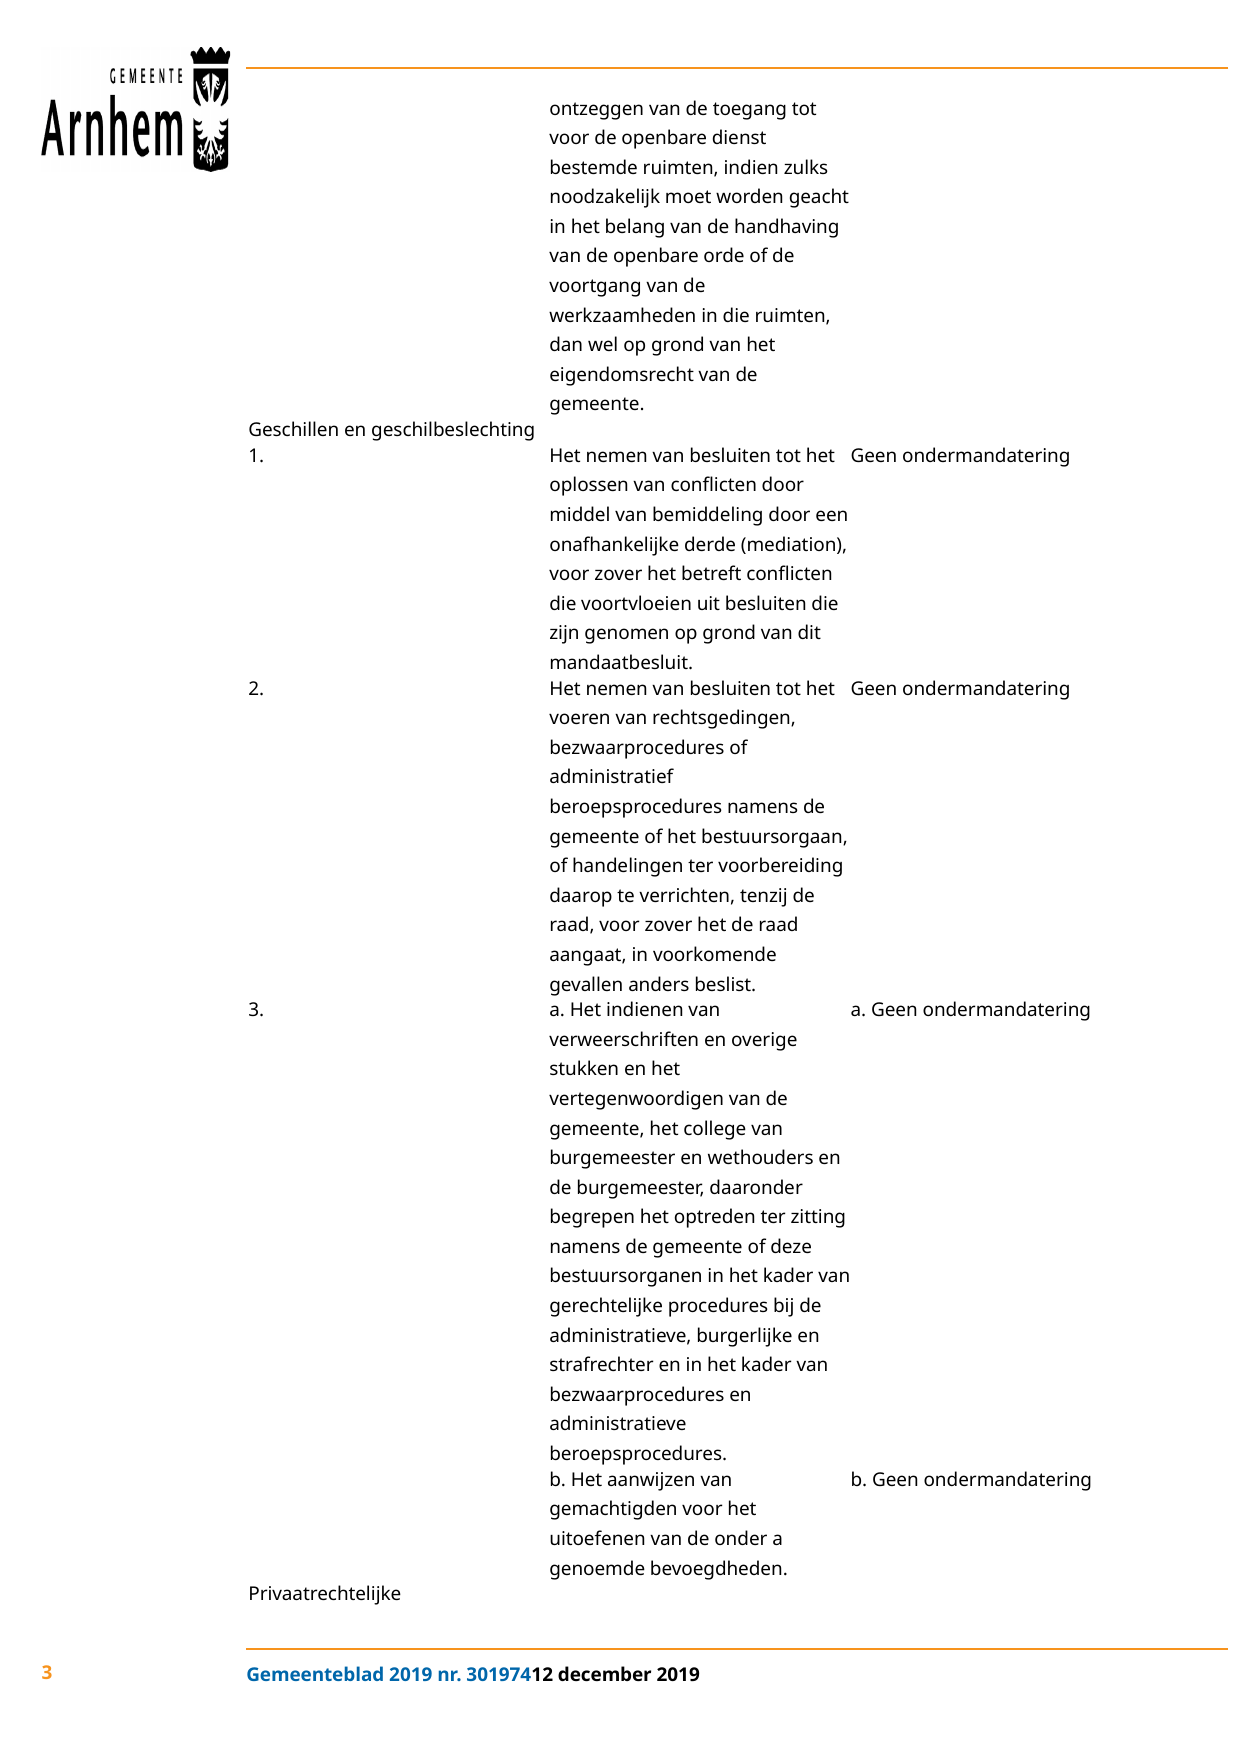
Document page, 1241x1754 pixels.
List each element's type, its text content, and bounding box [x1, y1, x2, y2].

table_cell Geen ondermandatering [850, 675, 1152, 996]
table_cell 3. [248, 996, 549, 1466]
table_cell [549, 1580, 850, 1606]
table_cell 2. [248, 675, 549, 996]
table_cell [248, 1466, 549, 1580]
table_cell Het nemen van besluiten tot het oplossen van conflicten door middel van bemiddeling door een onafhankelijke derde (mediation), voor zover het betreft conflicten die voortvloeien uit besluiten die zijn genomen op grond van dit mandaatbesluit. [549, 442, 850, 675]
table_cell Geschillen en geschilbeslechting [248, 416, 549, 442]
table_cell Het nemen van besluiten tot het voeren van rechtsgedingen, bezwaarprocedures of administratief beroepsprocedures namens de gemeente of het bestuursorgaan, of handelingen ter voorbereiding daarop te verrichten, tenzij de raad, voor zover het de raad aangaat, in voorkomende gevallen anders beslist. [549, 675, 850, 996]
table_cell [549, 416, 850, 442]
table_cell [248, 95, 549, 416]
table_cell b. Het aanwijzen van gemachtigden voor het uitoefenen van de onder a genoemde bevoegdheden. [549, 1466, 850, 1580]
table_cell Geen ondermandatering [850, 442, 1152, 675]
table_cell b. Geen ondermandatering [850, 1466, 1152, 1580]
table_cell Privaatrechtelijke [248, 1580, 549, 1606]
table_cell a. Geen ondermandatering [850, 996, 1152, 1466]
table_cell [850, 95, 1152, 416]
picture [41, 47, 231, 172]
table_cell a. Het indienen van verweerschriften en overige stukken en het vertegenwoordigen van de gemeente, het college van burgemeester en wethouders en de burgemeester, daaronder begrepen het optreden ter zitting namens de gemeente of deze bestuursorganen in het kader van gerechtelijke procedures bij de administratieve, burgerlijke en strafrechter en in het kader van bezwaarprocedures en administratieve beroepsprocedures. [549, 996, 850, 1466]
table_cell ontzeggen van de toegang tot voor de openbare dienst bestemde ruimten, indien zulks noodzakelijk moet worden geacht in het belang van de handhaving van de openbare orde of de voortgang van de werkzaamheden in die ruimten, dan wel op grond van het eigendomsrecht van de gemeente. [549, 95, 850, 416]
table_cell 1. [248, 442, 549, 675]
